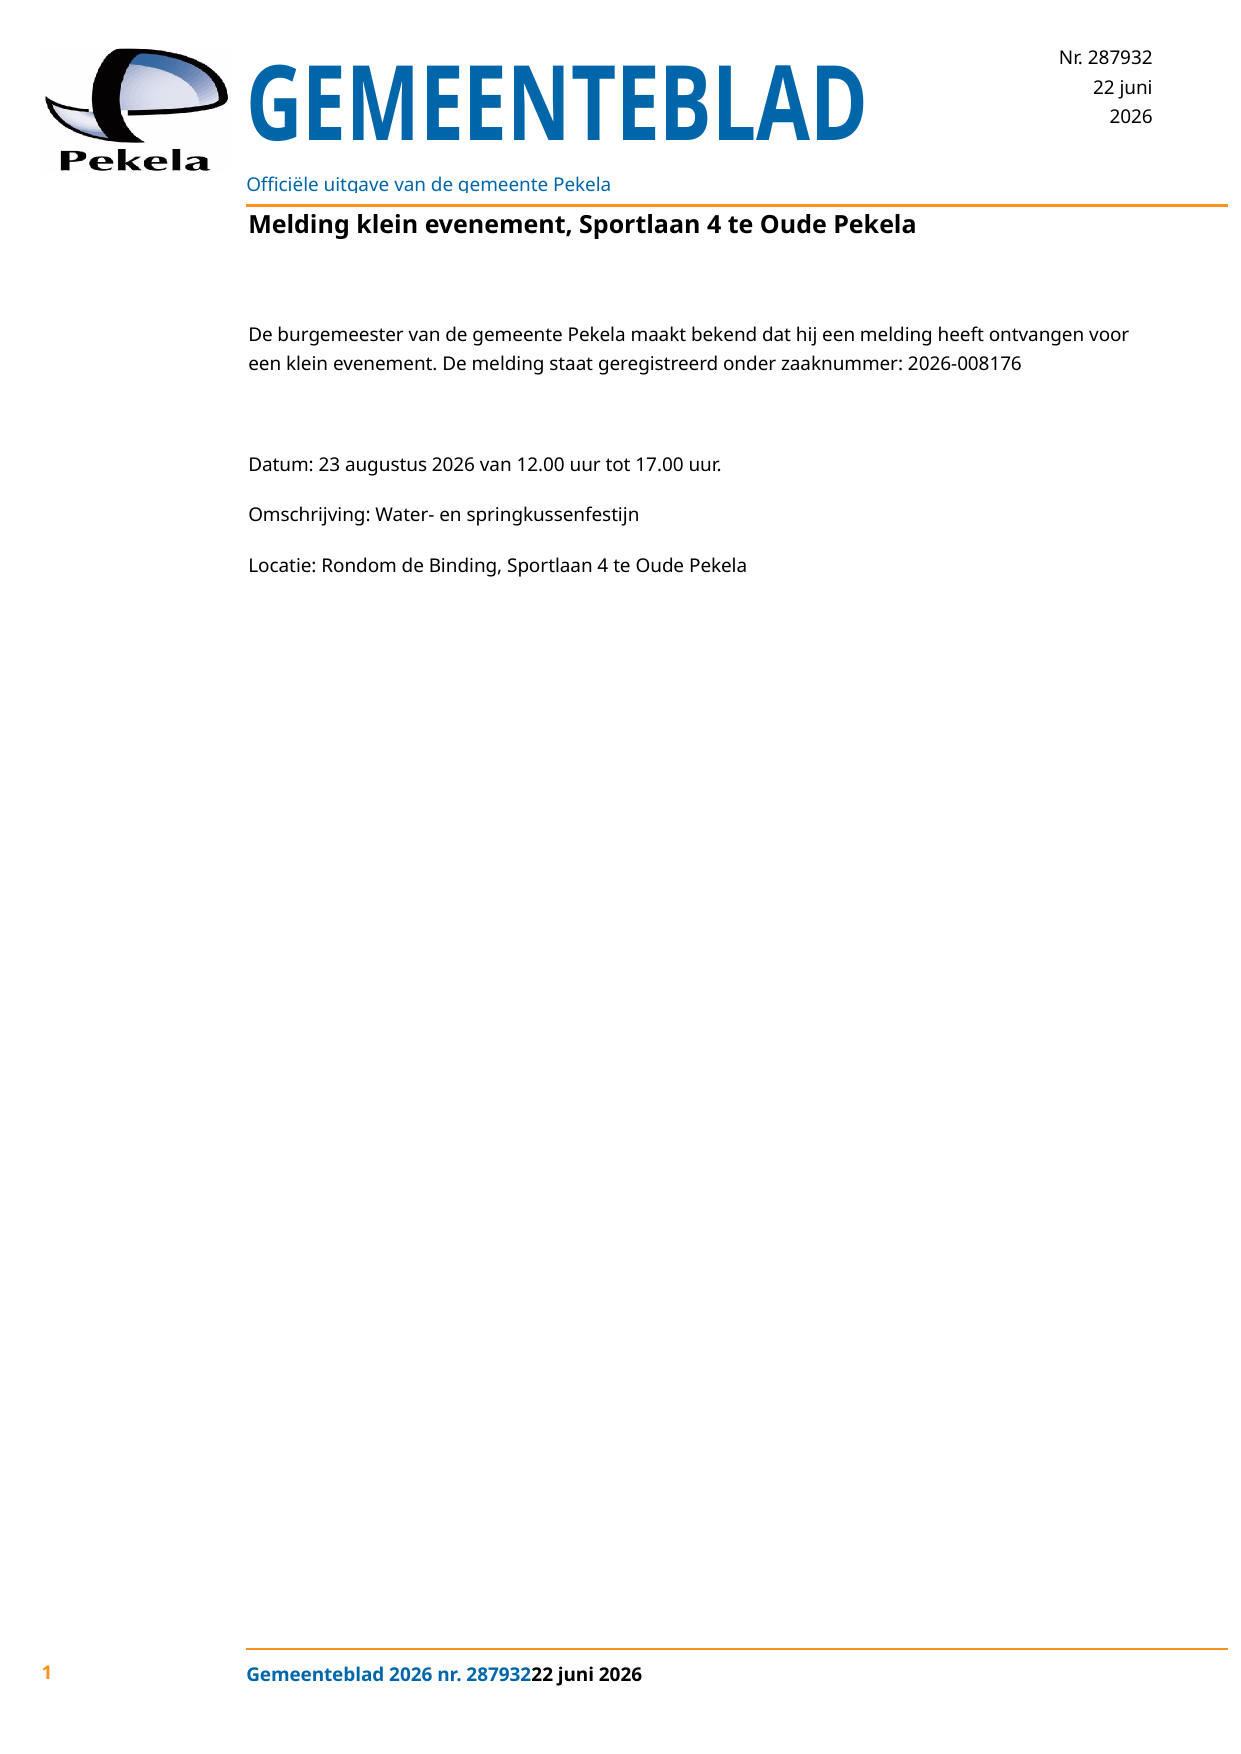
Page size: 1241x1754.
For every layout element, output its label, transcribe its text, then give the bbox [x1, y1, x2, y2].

text Melding klein evenement, Sportlaan 4 te Oude Pekela [248, 207, 1152, 241]
text Omschrijving: Water- en springkussenfestijn [248, 502, 1152, 527]
picture [41, 47, 231, 172]
text Locatie: Rondom de Binding, Sportlaan 4 te Oude Pekela [248, 552, 1152, 578]
text De burgemeester van de gemeente Pekela maakt bekend dat hij een melding heeft ontvangen voor een klein evenement. De melding staat geregistreerd onder zaaknummer: 2026-008176 [248, 321, 1152, 376]
text Datum: 23 augustus 2026 van 12.00 uur tot 17.00 uur. [248, 451, 1152, 477]
